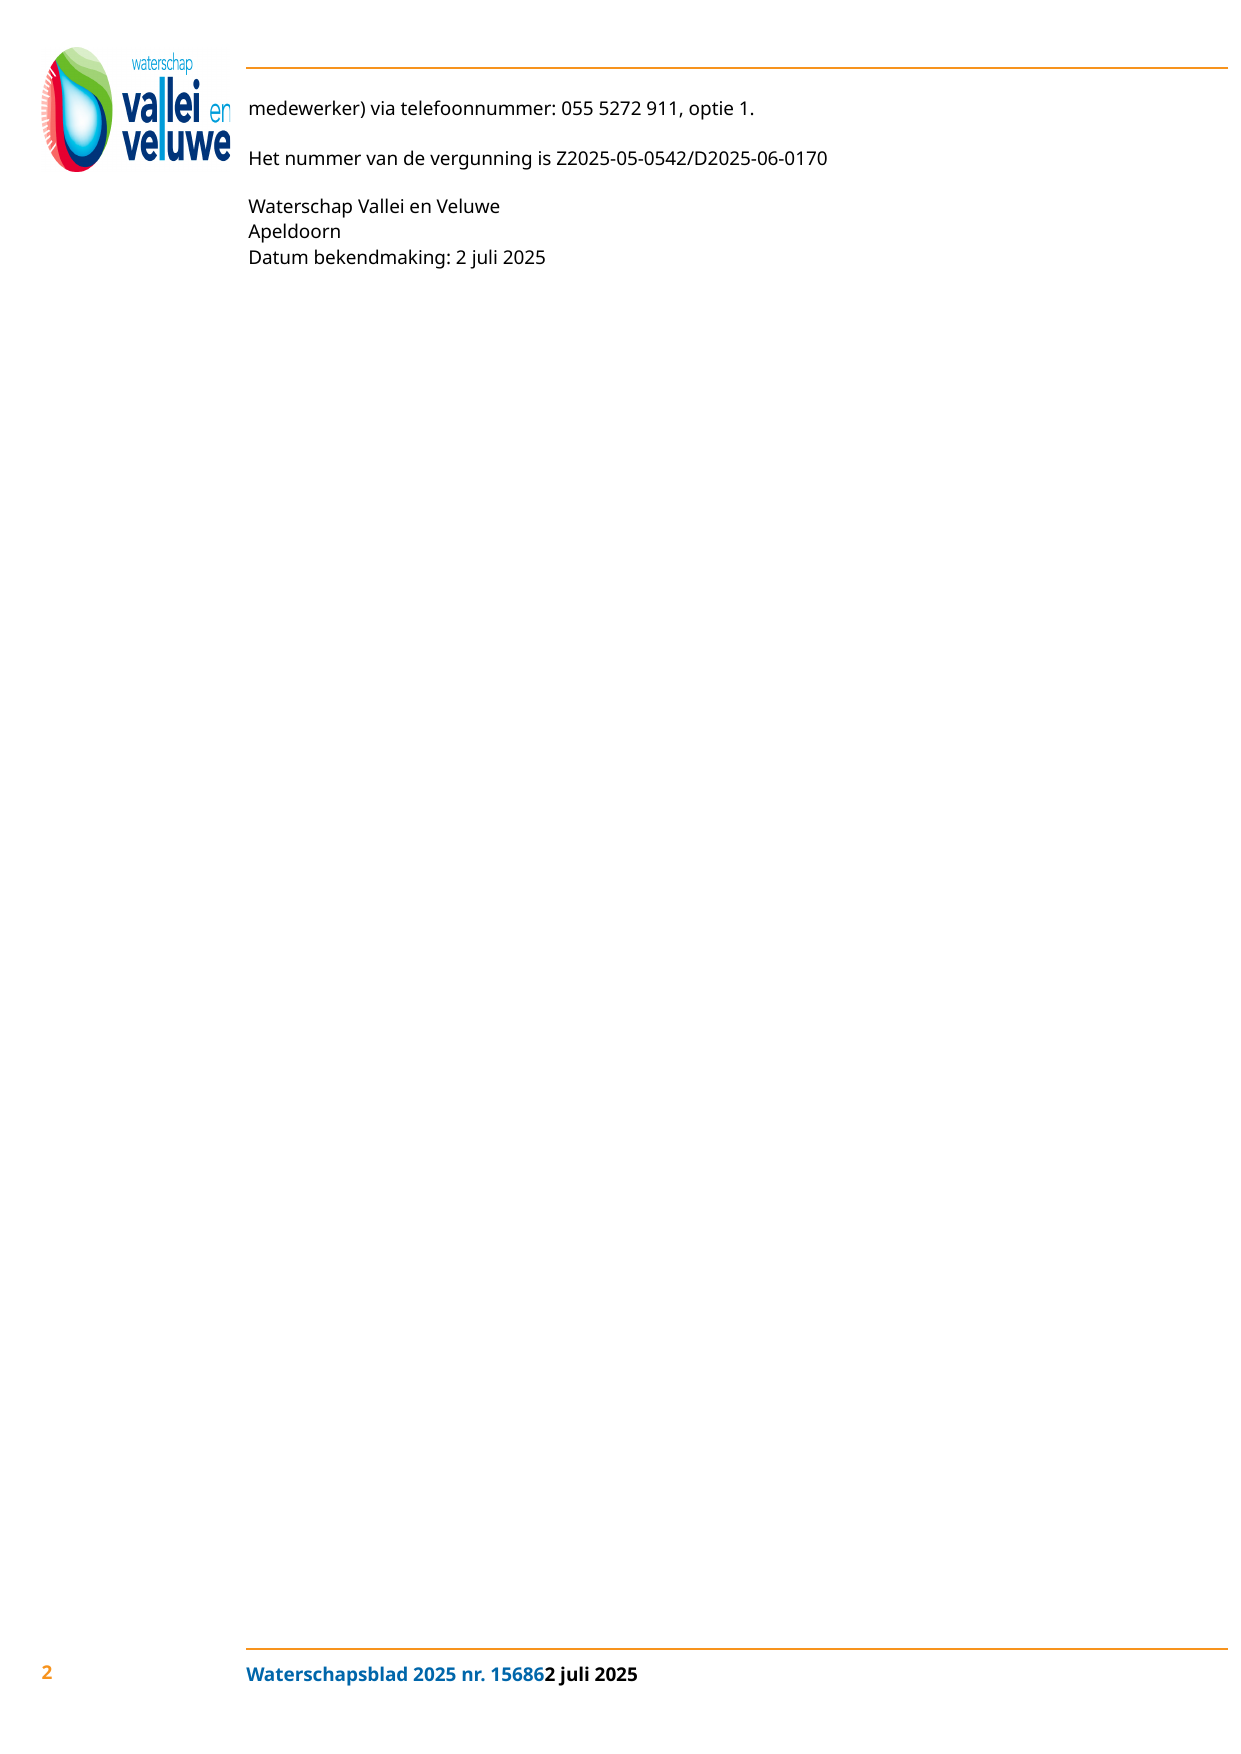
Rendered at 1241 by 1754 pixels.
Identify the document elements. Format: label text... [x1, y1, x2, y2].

text Waterschap Vallei en Veluwe [248, 193, 1152, 219]
text Het nummer van de vergunning is Z2025-05-0542/D2025-06-0170 [248, 145, 1152, 171]
text Datum bekendmaking: 2 juli 2025 [248, 244, 1152, 270]
picture [41, 47, 231, 172]
text Apeldoorn [248, 219, 1152, 244]
text medewerker) via telefoonnummer: 055 5272 911, optie 1. [248, 95, 1152, 121]
